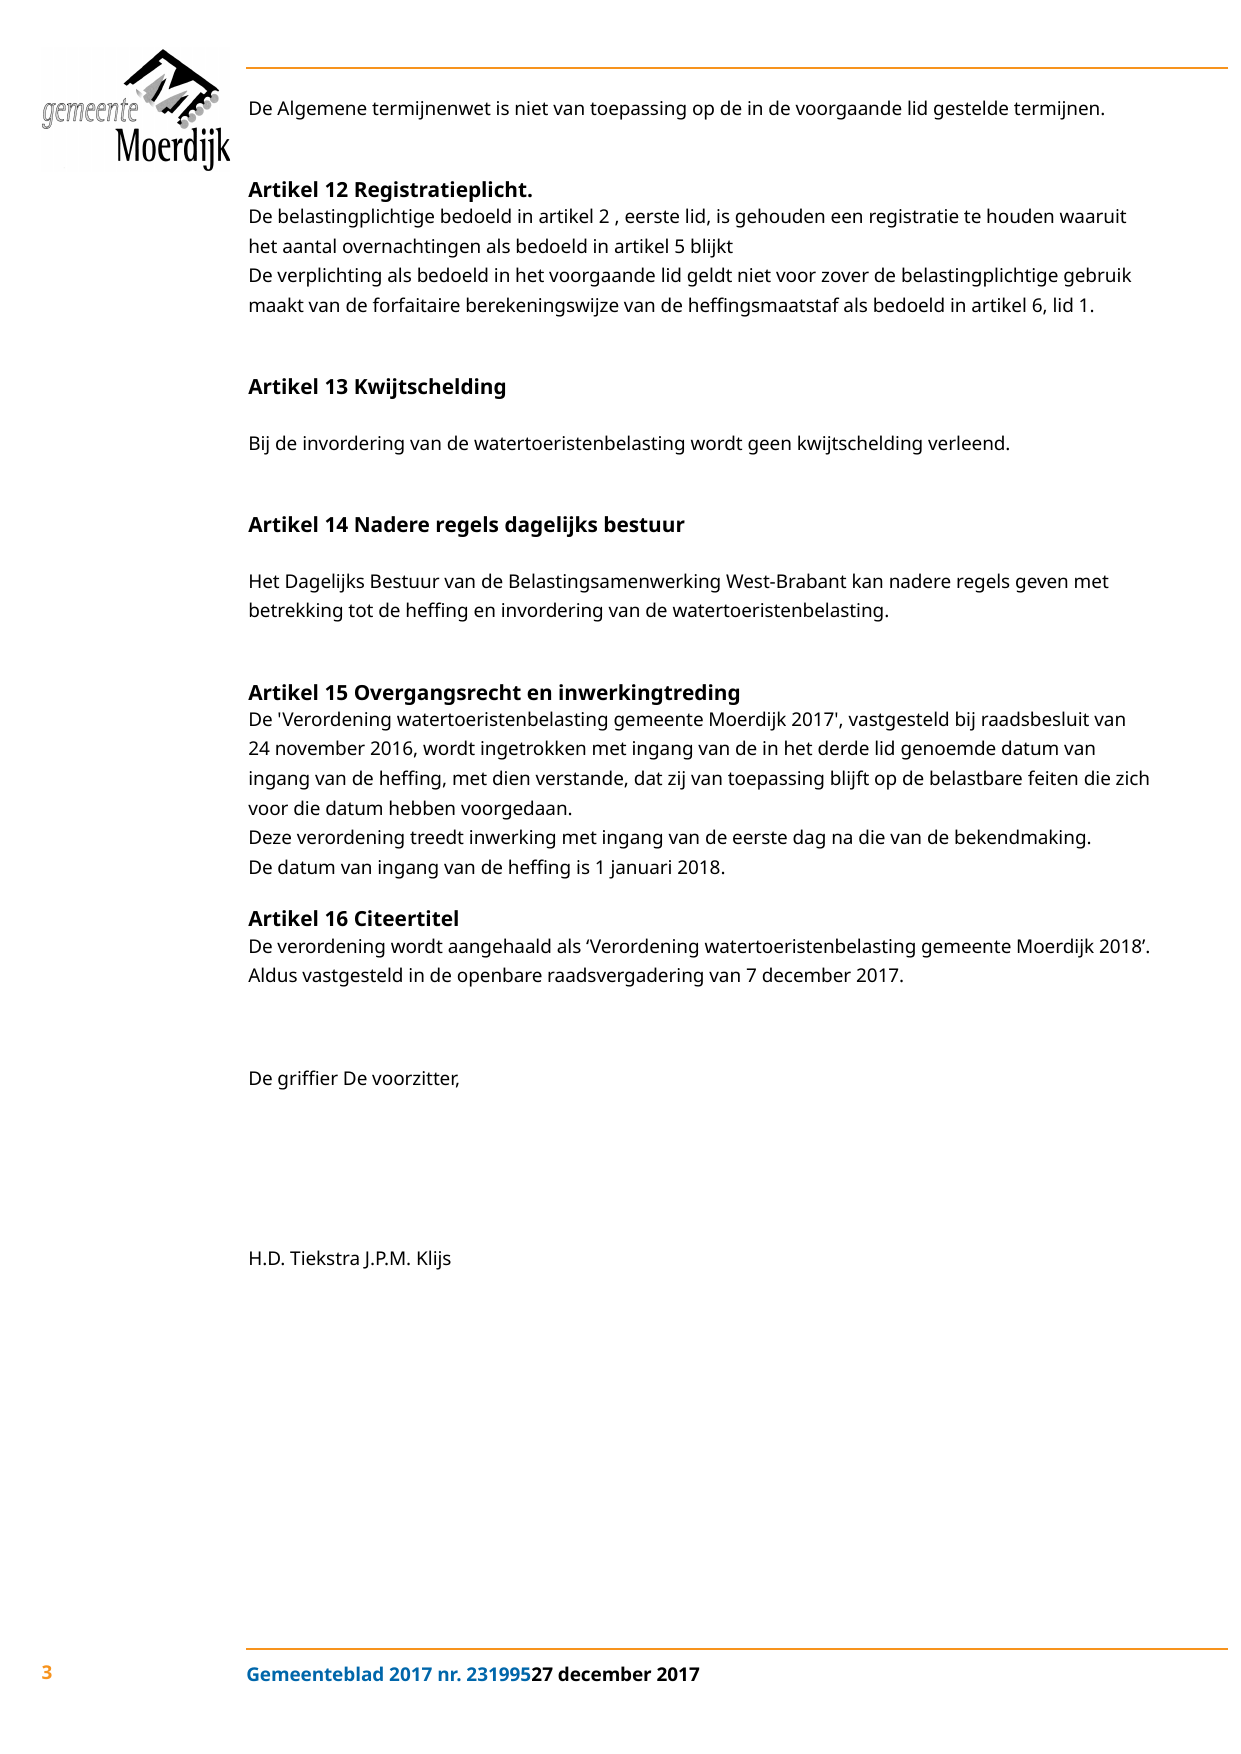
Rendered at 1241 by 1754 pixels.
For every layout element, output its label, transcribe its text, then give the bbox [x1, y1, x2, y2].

text De griffier De voorzitter, [248, 1065, 1152, 1091]
text De datum van ingang van de heffing is 1 januari 2018. [248, 854, 1152, 880]
text Artikel 12 Registratieplicht. [248, 175, 1152, 203]
picture [41, 47, 231, 172]
text Artikel 15 Overgangsrecht en inwerkingtreding [248, 678, 1152, 706]
text Artikel 16 Citeertitel [248, 904, 1152, 933]
text Bij de invordering van de watertoeristenbelasting wordt geen kwijtschelding verleend. [248, 430, 1152, 456]
text Artikel 14 Nadere regels dagelijks bestuur [248, 510, 1152, 538]
text De 'Verordening watertoeristenbelasting gemeente Moerdijk 2017', vastgesteld bij raadsbesluit van 24 november 2016, wordt ingetrokken met ingang van de in het derde lid genoemde datum van ingang van de heffing, met dien verstande, dat zij van toepassing blijft op de belastbare feiten die zich voor die datum hebben voorgedaan. [248, 706, 1152, 821]
text Artikel 13 Kwijtschelding [248, 372, 1152, 400]
text De verplichting als bedoeld in het voorgaande lid geldt niet voor zover de belastingplichtige gebruik maakt van de forfaitaire berekeningswijze van de heffingsmaatstaf als bedoeld in artikel 6, lid 1. [248, 262, 1152, 318]
text H.D. Tiekstra J.P.M. Klijs [248, 1245, 1152, 1271]
text Het Dagelijks Bestuur van de Belastingsamenwerking West-Brabant kan nadere regels geven met betrekking tot de heffing en invordering van de watertoeristenbelasting. [248, 568, 1152, 623]
text Deze verordening treedt inwerking met ingang van de eerste dag na die van de bekendmaking. [248, 824, 1152, 850]
text De belastingplichtige bedoeld in artikel 2 , eerste lid, is gehouden een registratie te houden waaruit het aantal overnachtingen als bedoeld in artikel 5 blijkt [248, 203, 1152, 258]
text Aldus vastgesteld in de openbare raadsvergadering van 7 december 2017. [248, 962, 1152, 988]
text De verordening wordt aangehaald als ‘Verordening watertoeristenbelasting gemeente Moerdijk 2018’. [248, 933, 1152, 958]
text De Algemene termijnenwet is niet van toepassing op de in de voorgaande lid gestelde termijnen. [248, 95, 1152, 121]
